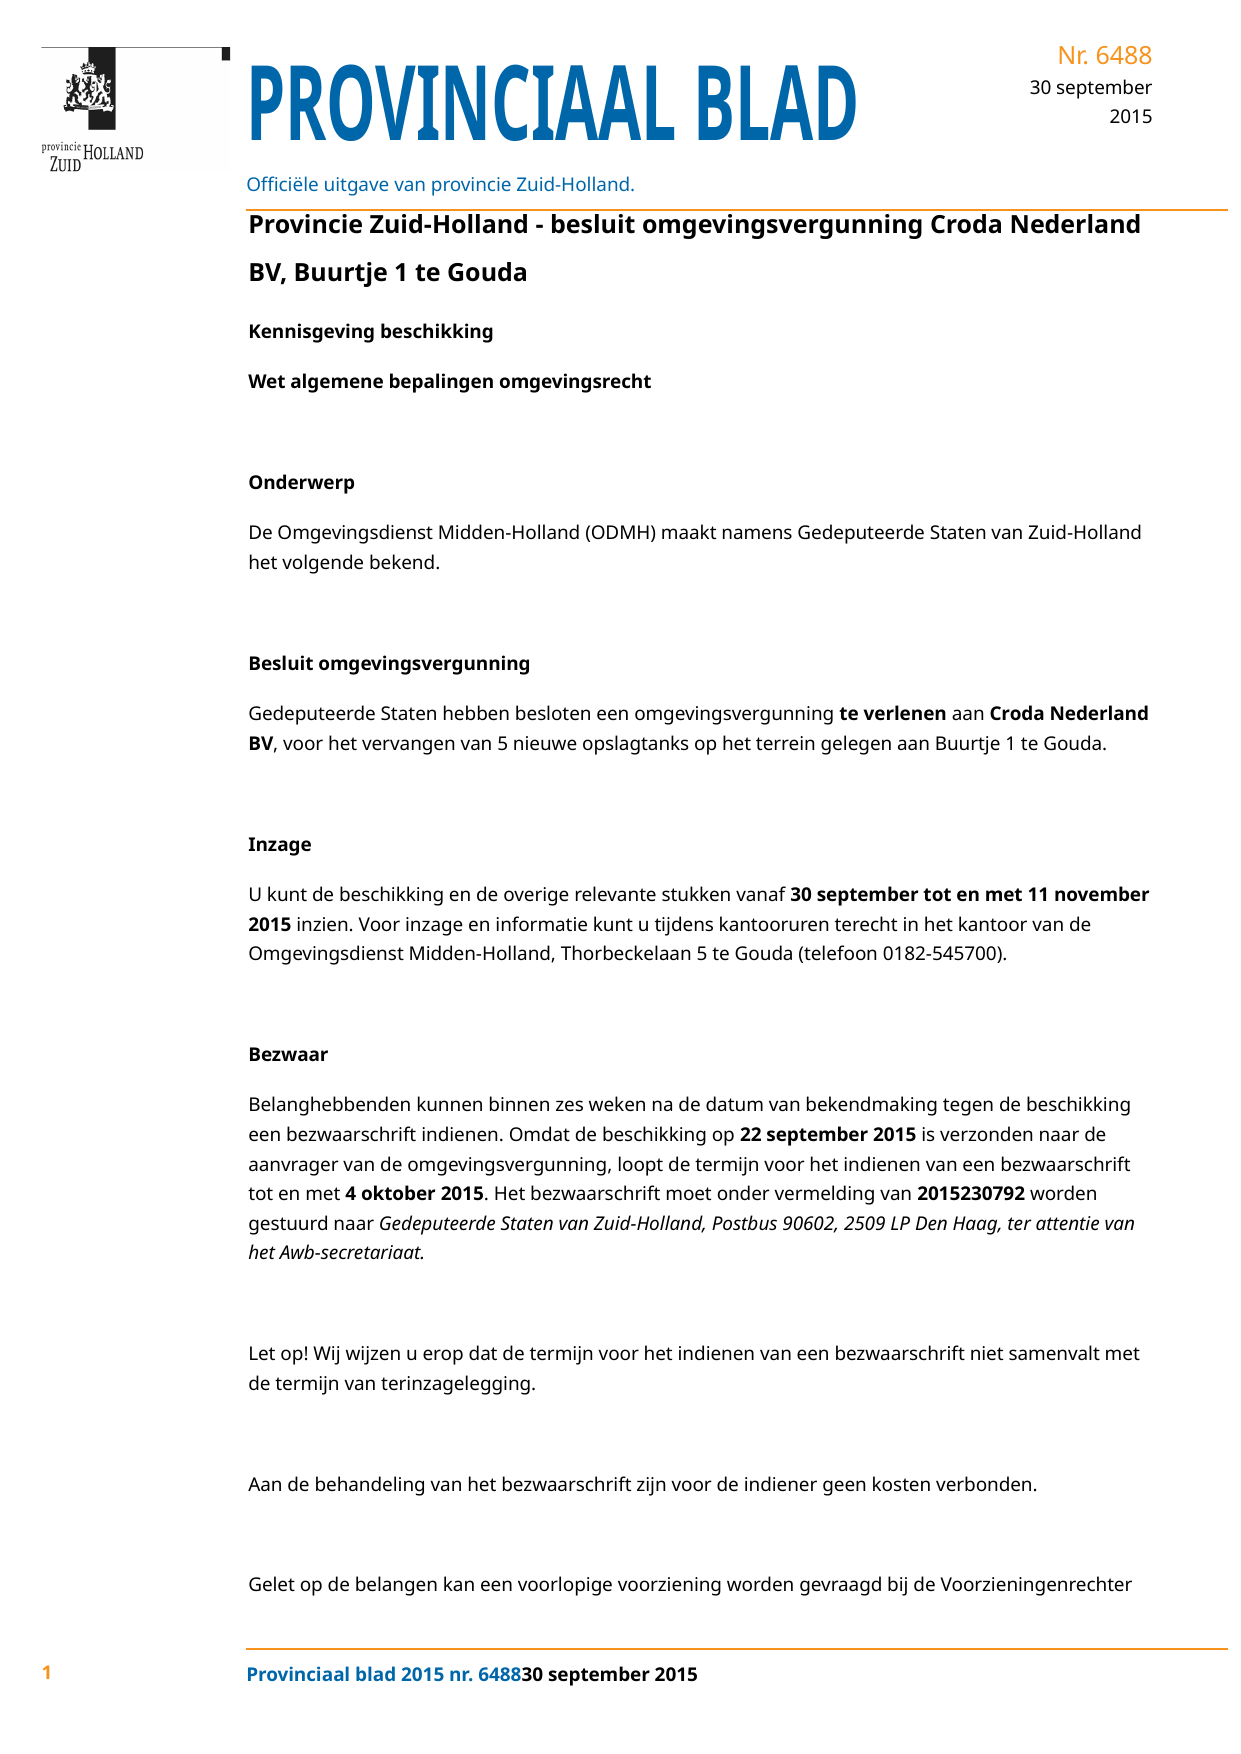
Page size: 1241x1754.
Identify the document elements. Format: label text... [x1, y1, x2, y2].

text Belanghebbenden kunnen binnen zes weken na de datum van bekendmaking tegen de beschikking een bezwaarschrift indienen. Omdat de beschikking op 22 september 2015 is verzonden naar de aanvrager van de omgevingsvergunning, loopt de termijn voor het indienen van een bezwaarschrift tot en met 4 oktober 2015. Het bezwaarschrift moet onder vermelding van 2015230792 worden gestuurd naar Gedeputeerde Staten van Zuid-Holland, Postbus 90602, 2509 LP Den Haag, ter attentie van het Awb-secretariaat. [248, 1092, 1152, 1265]
text Provincie Zuid-Holland - besluit omgevingsvergunning Croda Nederland BV, Buurtje 1 te Gouda [248, 211, 1152, 288]
text Let op! Wij wijzen u erop dat de termijn voor het indienen van een bezwaarschrift niet samenvalt met de termijn van terinzagelegging. [248, 1340, 1152, 1396]
text De Omgevingsdienst Midden-Holland (ODMH) maakt namens Gedeputeerde Staten van Zuid-Holland het volgende bekend. [248, 519, 1152, 575]
text Gedeputeerde Staten hebben besloten een omgevingsvergunning te verlenen aan Croda Nederland BV, voor het vervangen van 5 nieuwe opslagtanks op het terrein gelegen aan Buurtje 1 te Gouda. [248, 700, 1152, 756]
text U kunt de beschikking en de overige relevante stukken vanaf 30 september tot en met 11 november 2015 inzien. Voor inzage en informatie kunt u tijdens kantooruren terecht in het kantoor van de Omgevingsdienst Midden-Holland, Thorbeckelaan 5 te Gouda (telefoon 0182-545700). [248, 881, 1152, 966]
text Onderwerp [248, 469, 1152, 495]
text Gelet op de belangen kan een voorlopige voorziening worden gevraagd bij de Voorzieningenrechter [248, 1572, 1152, 1597]
text Inzage [248, 831, 1152, 857]
text Kennisgeving beschikking [248, 318, 1152, 344]
picture [41, 47, 231, 172]
text Aan de behandeling van het bezwaarschrift zijn voor de indiener geen kosten verbonden. [248, 1471, 1152, 1497]
text Bezwaar [248, 1041, 1152, 1067]
text Wet algemene bepalingen omgevingsrecht [248, 368, 1152, 394]
text Besluit omgevingsvergunning [248, 650, 1152, 676]
